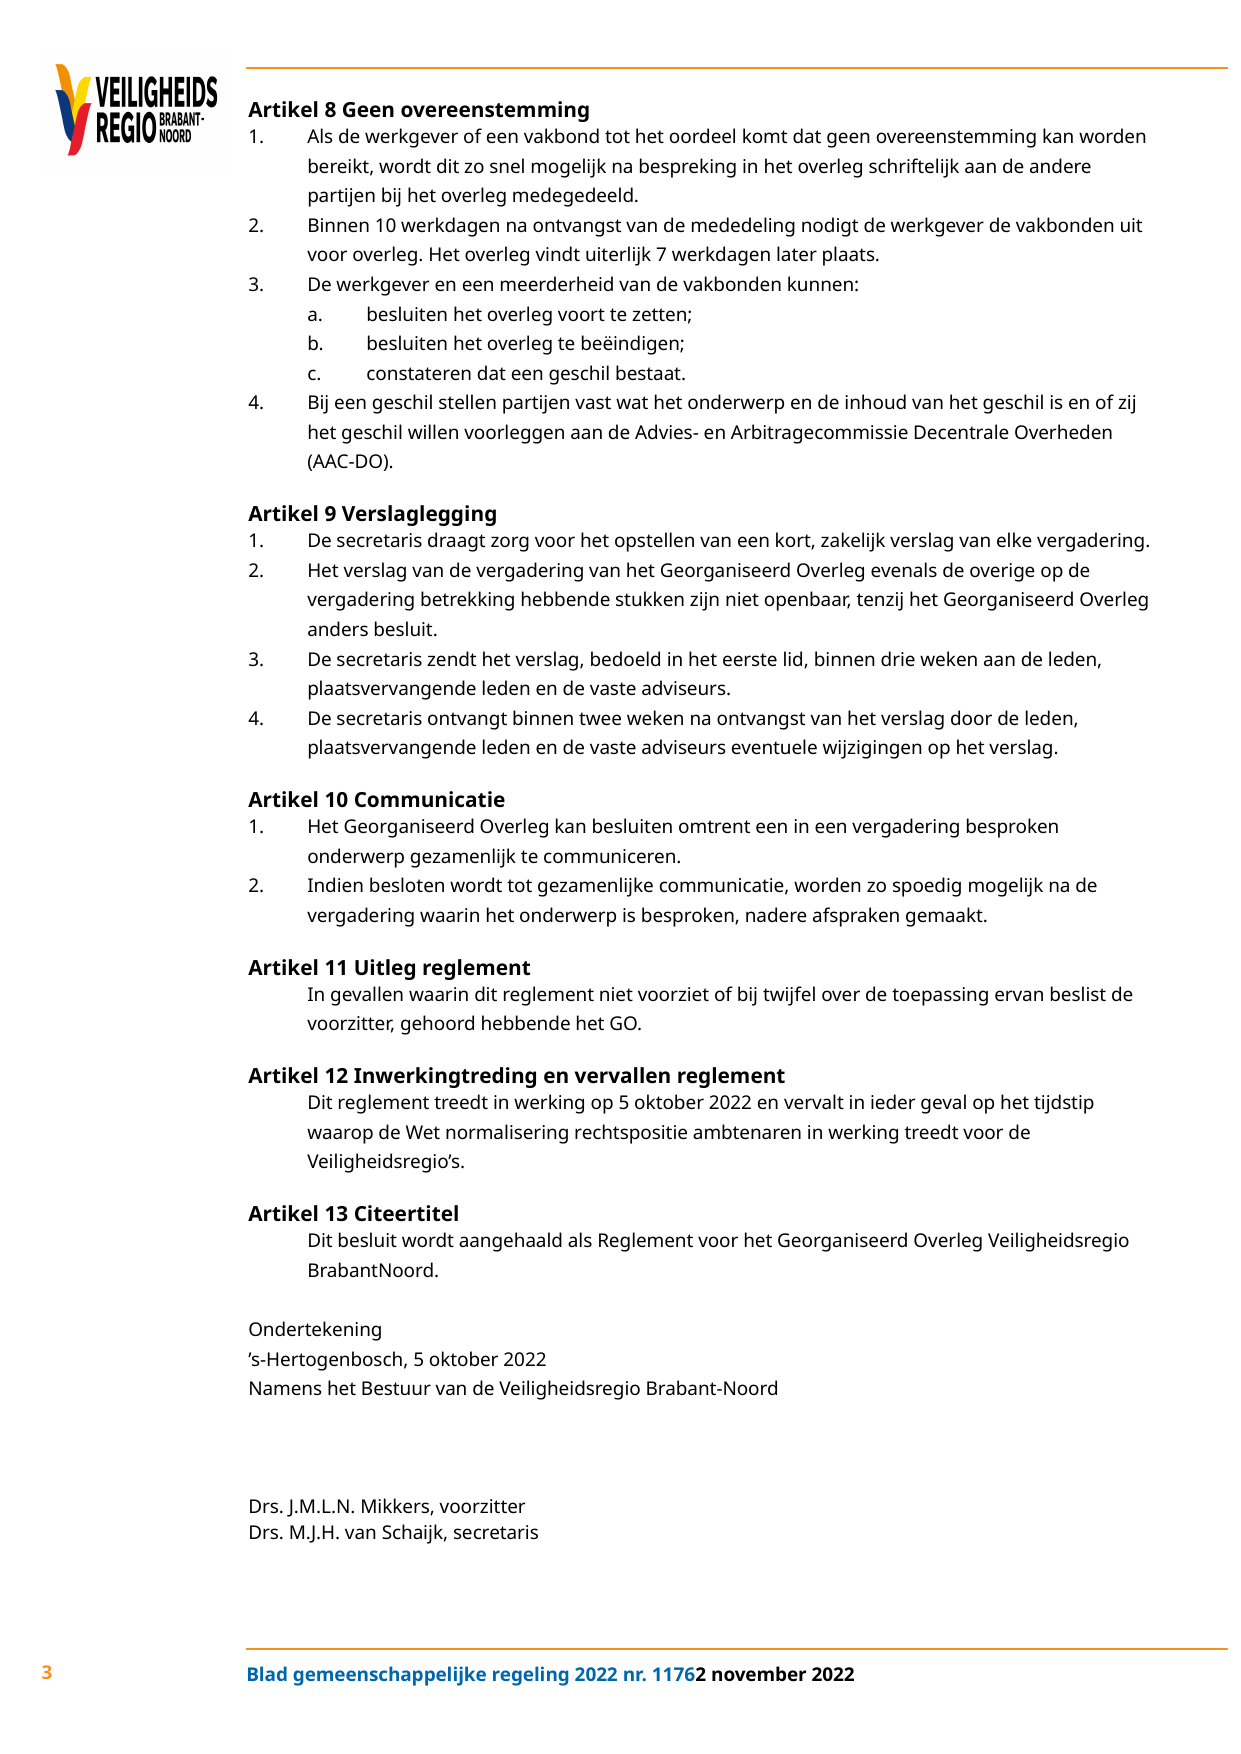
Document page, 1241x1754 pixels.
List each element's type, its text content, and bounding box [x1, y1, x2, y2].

list De secretaris ontvangt binnen twee weken na ontvangst van het verslag door de leden, plaatsvervangende leden en de vaste adviseurs eventuele wijzigingen op het verslag. [248, 705, 1152, 760]
text Artikel 11 Uitleg reglement [248, 953, 1152, 981]
list besluiten het overleg te beëindigen; [307, 330, 1152, 356]
text Artikel 12 Inwerkingtreding en vervallen reglement [248, 1061, 1152, 1089]
text Artikel 10 Communicatie [248, 785, 1152, 813]
list De secretaris zendt het verslag, bedoeld in het eerste lid, binnen drie weken aan de leden, plaatsvervangende leden en de vaste adviseurs. [248, 646, 1152, 701]
list Dit reglement treedt in werking op 5 oktober 2022 en vervalt in ieder geval op het tijdstip waarop de Wet normalisering rechtspositie ambtenaren in werking treedt voor de Veiligheidsregio’s. [248, 1089, 1152, 1174]
text Ondertekening [248, 1316, 1152, 1342]
text Namens het Bestuur van de Veiligheidsregio Brabant-Noord [248, 1375, 1152, 1401]
text Artikel 8 Geen overeenstemming [248, 95, 1152, 123]
picture [41, 47, 231, 172]
text Artikel 13 Citeertitel [248, 1199, 1152, 1227]
list constateren dat een geschil bestaat. [307, 360, 1152, 386]
list In gevallen waarin dit reglement niet voorziet of bij twijfel over de toepassing ervan beslist de voorzitter, gehoord hebbende het GO. [248, 981, 1152, 1036]
list Als de werkgever of een vakbond tot het oordeel komt dat geen overeenstemming kan worden bereikt, wordt dit zo snel mogelijk na bespreking in het overleg schriftelijk aan de andere partijen bij het overleg medegedeeld. [248, 123, 1152, 208]
list De secretaris draagt zorg voor het opstellen van een kort, zakelijk verslag van elke vergadering. [248, 527, 1152, 553]
text Drs. J.M.L.N. Mikkers, voorzitter [248, 1494, 1152, 1519]
list besluiten het overleg voort te zetten; [307, 301, 1152, 326]
list Het Georganiseerd Overleg kan besluiten omtrent een in een vergadering besproken onderwerp gezamenlijk te communiceren. [248, 813, 1152, 869]
list Bij een geschil stellen partijen vast wat het onderwerp en de inhoud van het geschil is en of zij het geschil willen voorleggen aan de Advies- en Arbitragecommissie Decentrale Overheden (AAC-DO). [248, 389, 1152, 474]
list Dit besluit wordt aangehaald als Reglement voor het Georganiseerd Overleg Veiligheidsregio BrabantNoord. [248, 1227, 1152, 1283]
text Artikel 9 Verslaglegging [248, 499, 1152, 527]
text ’s-Hertogenbosch, 5 oktober 2022 [248, 1346, 1152, 1372]
text Drs. M.J.H. van Schaijk, secretaris [248, 1519, 1152, 1545]
list Binnen 10 werkdagen na ontvangst van de mededeling nodigt de werkgever de vakbonden uit voor overleg. Het overleg vindt uiterlijk 7 werkdagen later plaats. [248, 212, 1152, 267]
list De werkgever en een meerderheid van de vakbonden kunnen: [248, 271, 1152, 297]
list Het verslag van de vergadering van het Georganiseerd Overleg evenals de overige op de vergadering betrekking hebbende stukken zijn niet openbaar, tenzij het Georganiseerd Overleg anders besluit. [248, 557, 1152, 642]
list Indien besloten wordt tot gezamenlijke communicatie, worden zo spoedig mogelijk na de vergadering waarin het onderwerp is besproken, nadere afspraken gemaakt. [248, 873, 1152, 928]
